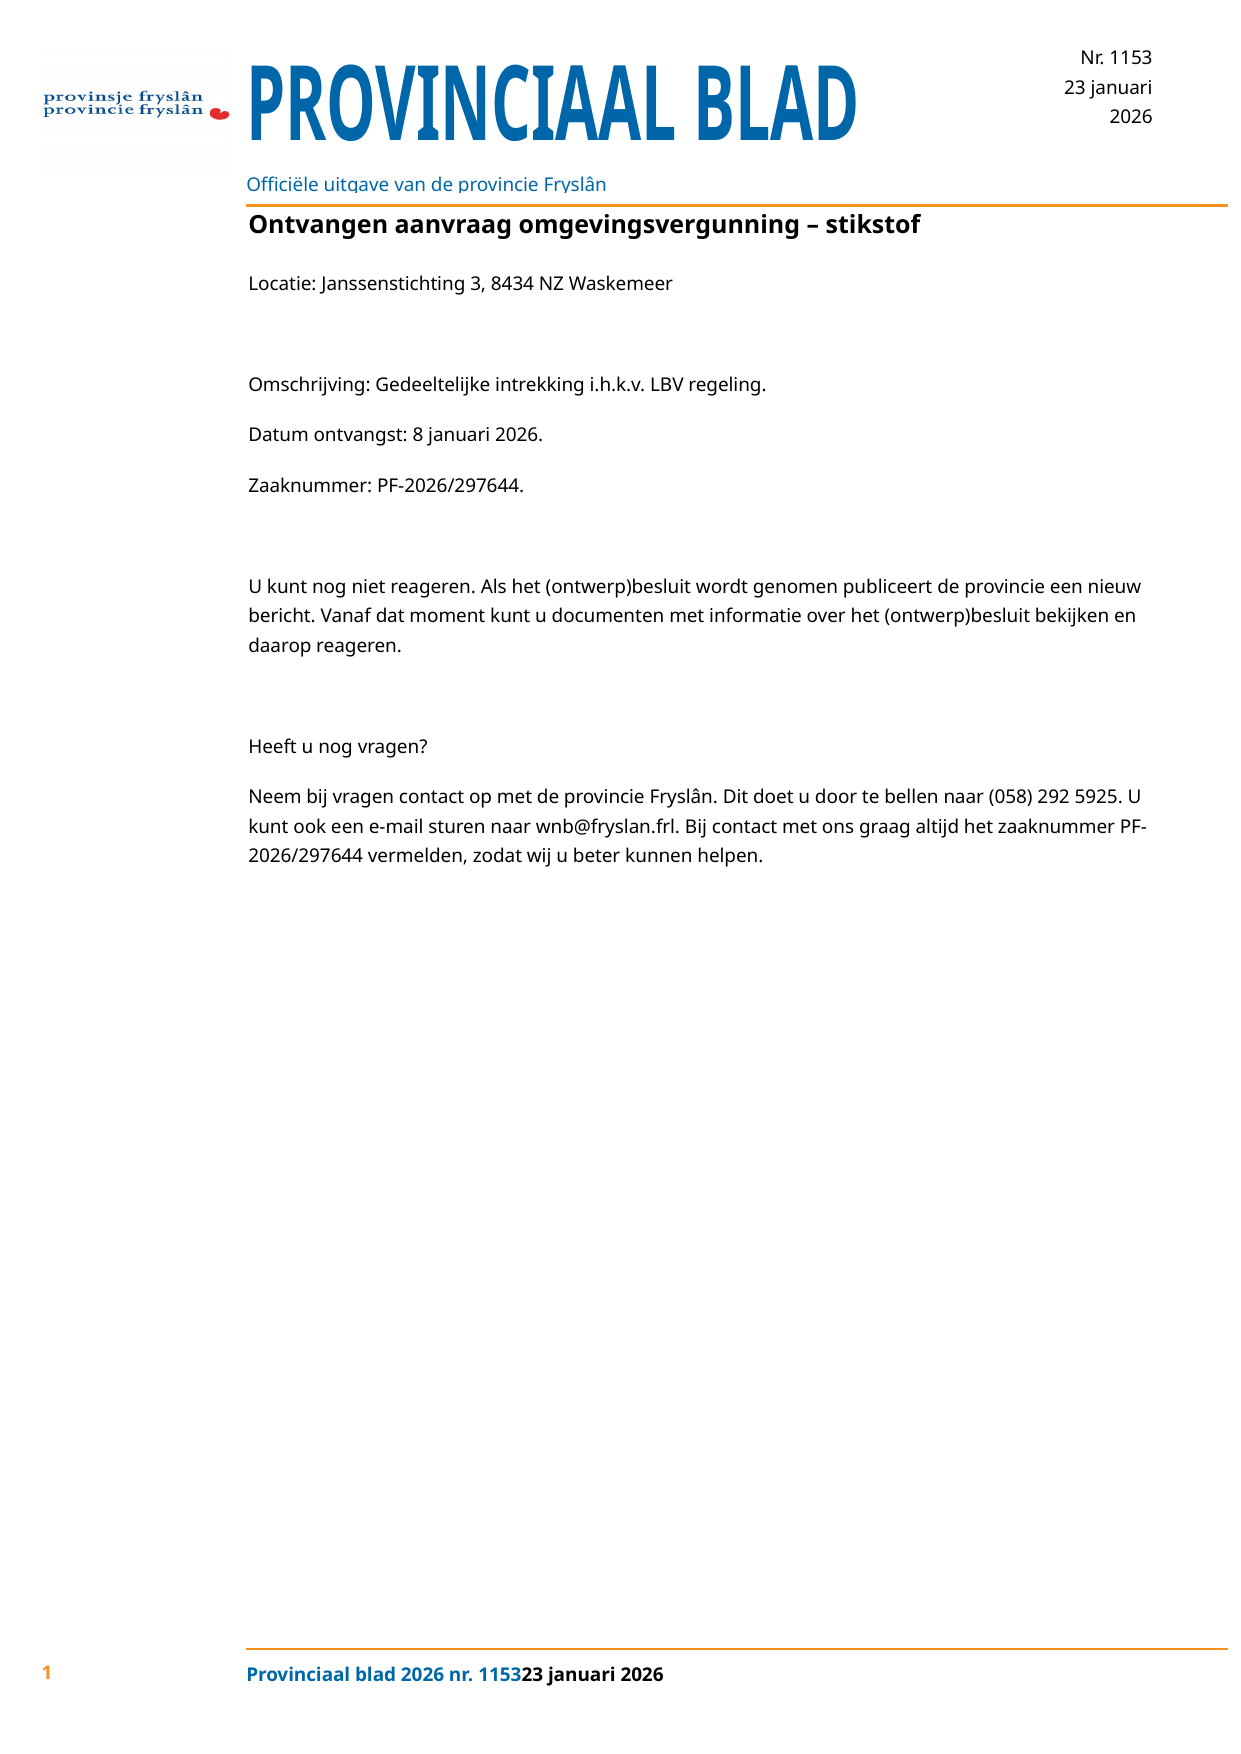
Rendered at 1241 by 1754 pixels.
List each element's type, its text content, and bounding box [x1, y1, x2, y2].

text Ontvangen aanvraag omgevingsvergunning – stikstof [248, 207, 1152, 241]
text Locatie: Janssenstichting 3, 8434 NZ Waskemeer [248, 270, 1152, 296]
text Zaaknummer: PF-2026/297644. [248, 472, 1152, 498]
text Omschrijving: Gedeeltelijke intrekking i.h.k.v. LBV regeling. [248, 371, 1152, 397]
picture [41, 47, 231, 172]
text Neem bij vragen contact op met de provincie Fryslân. Dit doet u door te bellen naar (058) 292 5925. U kunt ook een e-mail sturen naar wnb@fryslan.frl. Bij contact met ons graag altijd het zaaknummer PF-2026/297644 vermelden, zodat wij u beter kunnen helpen. [248, 783, 1152, 868]
text U kunt nog niet reageren. Als het (ontwerp)besluit wordt genomen publiceert de provincie een nieuw bericht. Vanaf dat moment kunt u documenten met informatie over het (ontwerp)besluit bekijken en daarop reageren. [248, 573, 1152, 658]
text Datum ontvangst: 8 januari 2026. [248, 422, 1152, 447]
text Heeft u nog vragen? [248, 733, 1152, 758]
